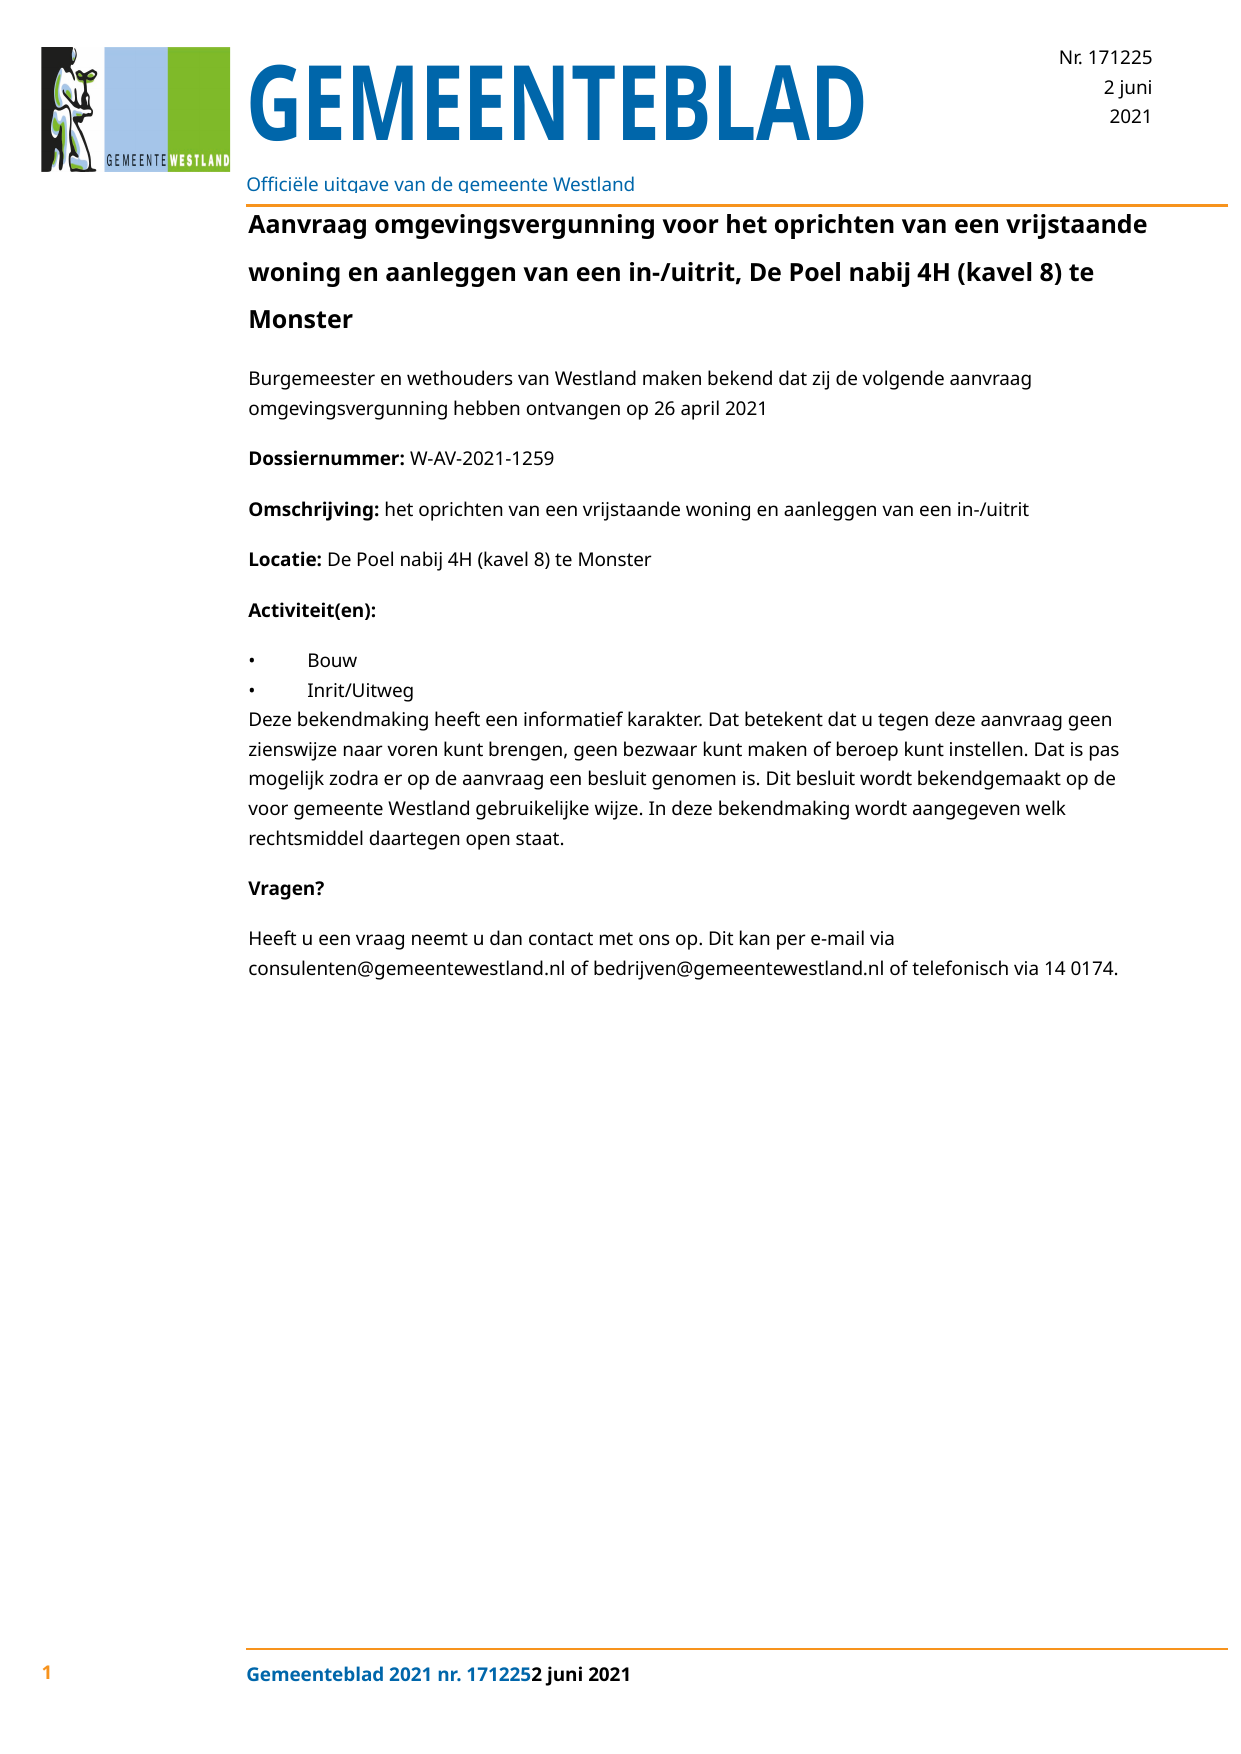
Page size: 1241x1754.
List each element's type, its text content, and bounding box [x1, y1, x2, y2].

text Vragen? [248, 875, 1152, 901]
picture [41, 47, 231, 172]
text Omschrijving: het oprichten van een vrijstaande woning en aanleggen van een in-/uitrit [248, 496, 1152, 522]
text Dossiernummer: W-AV-2021-1259 [248, 446, 1152, 471]
text Heeft u een vraag neemt u dan contact met ons op. Dit kan per e-mail via consulenten@gemeentewestland.nl of bedrijven@gemeentewestland.nl of telefonisch via 14 0174. [248, 926, 1152, 981]
text Deze bekendmaking heeft een informatief karakter. Dat betekent dat u tegen deze aanvraag geen zienswijze naar voren kunt brengen, geen bezwaar kunt maken of beroep kunt instellen. Dat is pas mogelijk zodra er op de aanvraag een besluit genomen is. Dit besluit wordt bekendgemaakt op de voor gemeente Westland gebruikelijke wijze. In deze bekendmaking wordt aangegeven welk rechtsmiddel daartegen open staat. [248, 706, 1152, 850]
list Bouw [248, 647, 1152, 673]
text Activiteit(en): [248, 597, 1152, 622]
text Locatie: De Poel nabij 4H (kavel 8) te Monster [248, 546, 1152, 572]
text Aanvraag omgevingsvergunning voor het oprichten van een vrijstaande woning en aanleggen van een in-/uitrit, De Poel nabij 4H (kavel 8) te Monster [248, 207, 1152, 336]
list Inrit/Uitweg [248, 677, 1152, 702]
text Burgemeester en wethouders van Westland maken bekend dat zij de volgende aanvraag omgevingsvergunning hebben ontvangen op 26 april 2021 [248, 366, 1152, 421]
